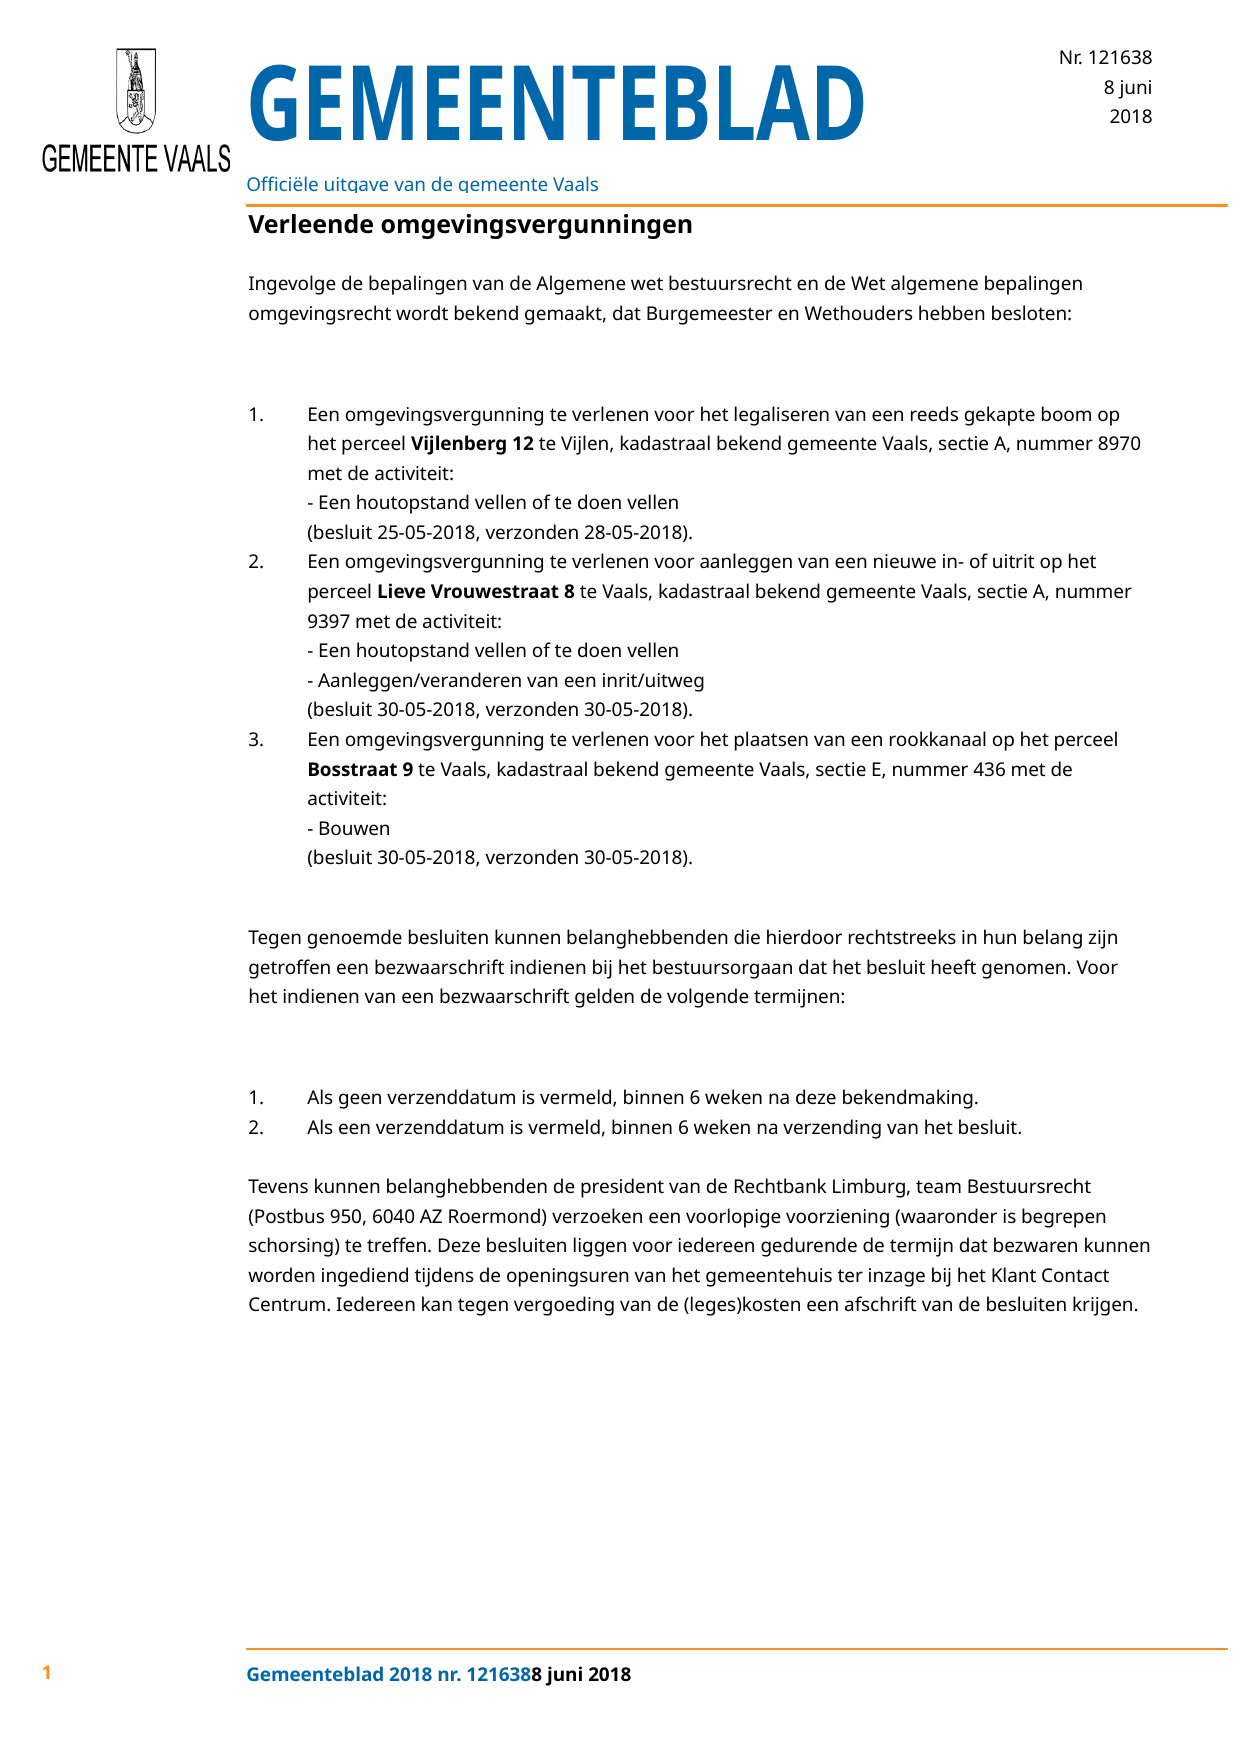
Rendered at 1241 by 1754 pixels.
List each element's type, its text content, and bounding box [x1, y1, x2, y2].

list Een omgevingsvergunning te verlenen voor aanleggen van een nieuwe in- of uitrit op het perceel Lieve Vrouwestraat 8 te Vaals, kadastraal bekend gemeente Vaals, sectie A, nummer 9397 met de activiteit: [248, 549, 1152, 633]
list Een omgevingsvergunning te verlenen voor het legaliseren van een reeds gekapte boom op het perceel Vijlenberg 12 te Vijlen, kadastraal bekend gemeente Vaals, sectie A, nummer 8970 met de activiteit: [248, 401, 1152, 486]
text Ingevolge de bepalingen van de Algemene wet bestuursrecht en de Wet algemene bepalingen omgevingsrecht wordt bekend gemaakt, dat Burgemeester en Wethouders hebben besloten: [248, 270, 1152, 326]
text Tevens kunnen belanghebbenden de president van de Rechtbank Limburg, team Bestuursrecht (Postbus 950, 6040 AZ Roermond) verzoeken een voorlopige voorziening (waaronder is begrepen schorsing) te treffen. Deze besluiten liggen voor iedereen gedurende de termijn dat bezwaren kunnen worden ingediend tijdens de openingsuren van het gemeentehuis ter inzage bij het Klant Contact Centrum. Iedereen kan tegen vergoeding van de (leges)kosten een afschrift van de besluiten krijgen. [248, 1173, 1152, 1317]
picture [41, 47, 231, 172]
list (besluit 25-05-2018, verzonden 28-05-2018). [248, 519, 1152, 545]
list - Een houtopstand vellen of te doen vellen [248, 637, 1152, 663]
list Als geen verzenddatum is vermeld, binnen 6 weken na deze bekendmaking. [248, 1084, 1152, 1110]
list - Een houtopstand vellen of te doen vellen [248, 489, 1152, 515]
list Als een verzenddatum is vermeld, binnen 6 weken na verzending van het besluit. [248, 1114, 1152, 1140]
list Een omgevingsvergunning te verlenen voor het plaatsen van een rookkanaal op het perceel Bosstraat 9 te Vaals, kadastraal bekend gemeente Vaals, sectie E, nummer 436 met de activiteit: [248, 726, 1152, 811]
list (besluit 30-05-2018, verzonden 30-05-2018). [248, 844, 1152, 870]
list - Aanleggen/veranderen van een inrit/uitweg [248, 667, 1152, 693]
list - Bouwen [248, 815, 1152, 841]
text Tegen genoemde besluiten kunnen belanghebbenden die hierdoor rechtstreeks in hun belang zijn getroffen een bezwaarschrift indienen bij het bestuursorgaan dat het besluit heeft genomen. Voor het indienen van een bezwaarschrift gelden de volgende termijnen: [248, 924, 1152, 1009]
text Verleende omgevingsvergunningen [248, 207, 1152, 241]
list (besluit 30-05-2018, verzonden 30-05-2018). [248, 697, 1152, 722]
